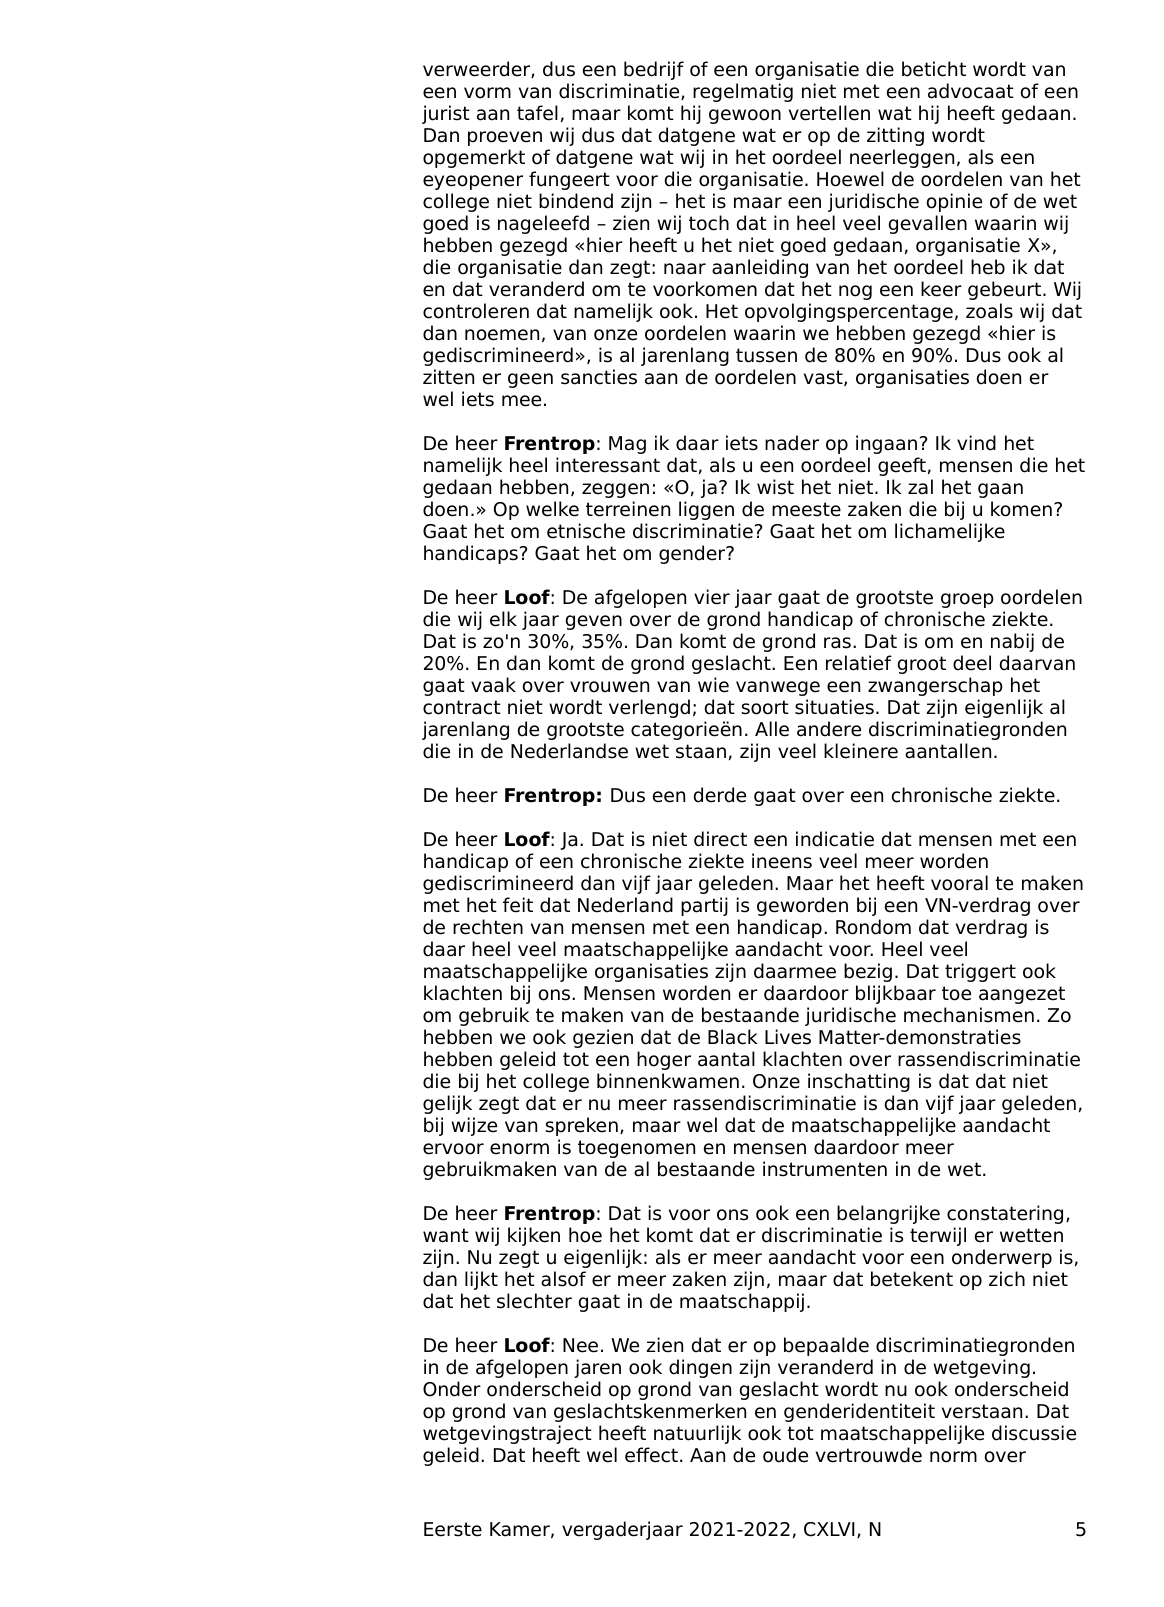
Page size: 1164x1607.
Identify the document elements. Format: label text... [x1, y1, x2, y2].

text De heer Loof: Nee. We zien dat er op bepaalde discriminatiegronden in de afgelopen jaren ook dingen zijn veranderd in de wetgeving. Onder onderscheid op grond van geslacht wordt nu ook onderscheid op grond van geslachtskenmerken en genderidentiteit verstaan. Dat wetgevingstraject heeft natuurlijk ook tot maatschappelijke discussie geleid. Dat heeft wel effect. Aan de oude vertrouwde norm over [422, 1335, 1087, 1467]
text De heer Loof: Ja. Dat is niet direct een indicatie dat mensen met een handicap of een chronische ziekte ineens veel meer worden gediscrimineerd dan vijf jaar geleden. Maar het heeft vooral te maken met het feit dat Nederland partij is geworden bij een VN-verdrag over de rechten van mensen met een handicap. Rondom dat verdrag is daar heel veel maatschappelijke aandacht voor. Heel veel maatschappelijke organisaties zijn daarmee bezig. Dat triggert ook klachten bij ons. Mensen worden er daardoor blijkbaar toe aangezet om gebruik te maken van de bestaande juridische mechanismen. Zo hebben we ook gezien dat de Black Lives Matter-demonstraties hebben geleid tot een hoger aantal klachten over rassendiscriminatie die bij het college binnenkwamen. Onze inschatting is dat dat niet gelijk zegt dat er nu meer rassendiscriminatie is dan vijf jaar geleden, bij wijze van spreken, maar wel dat de maatschappelijke aandacht ervoor enorm is toegenomen en mensen daardoor meer gebruikmaken van de al bestaande instrumenten in de wet. [422, 829, 1087, 1181]
text De heer Frentrop: Dus een derde gaat over een chronische ziekte. [422, 785, 1087, 807]
text De heer Loof: De afgelopen vier jaar gaat de grootste groep oordelen die wij elk jaar geven over de grond handicap of chronische ziekte. Dat is zo'n 30%, 35%. Dan komt de grond ras. Dat is om en nabij de 20%. En dan komt de grond geslacht. Een relatief groot deel daarvan gaat vaak over vrouwen van wie vanwege een zwangerschap het contract niet wordt verlengd; dat soort situaties. Dat zijn eigenlijk al jarenlang de grootste categorieën. Alle andere discriminatiegronden die in de Nederlandse wet staan, zijn veel kleinere aantallen. [422, 587, 1087, 763]
text De heer Frentrop: Dat is voor ons ook een belangrijke constatering, want wij kijken hoe het komt dat er discriminatie is terwijl er wetten zijn. Nu zegt u eigenlijk: als er meer aandacht voor een onderwerp is, dan lijkt het alsof er meer zaken zijn, maar dat betekent op zich niet dat het slechter gaat in de maatschappij. [422, 1203, 1087, 1313]
text De heer Frentrop: Mag ik daar iets nader op ingaan? Ik vind het namelijk heel interessant dat, als u een oordeel geeft, mensen die het gedaan hebben, zeggen: «O, ja? Ik wist het niet. Ik zal het gaan doen.» Op welke terreinen liggen de meeste zaken die bij u komen? Gaat het om etnische discriminatie? Gaat het om lichamelijke handicaps? Gaat het om gender? [422, 433, 1087, 565]
text verweerder, dus een bedrijf of een organisatie die beticht wordt van een vorm van discriminatie, regelmatig niet met een advocaat of een jurist aan tafel, maar komt hij gewoon vertellen wat hij heeft gedaan. Dan proeven wij dus dat datgene wat er op de zitting wordt opgemerkt of datgene wat wij in het oordeel neerleggen, als een eyeopener fungeert voor die organisatie. Hoewel de oordelen van het college niet bindend zijn – het is maar een juridische opinie of de wet goed is nageleefd – zien wij toch dat in heel veel gevallen waarin wij hebben gezegd «hier heeft u het niet goed gedaan, organisatie X», die organisatie dan zegt: naar aanleiding van het oordeel heb ik dat en dat veranderd om te voorkomen dat het nog een keer gebeurt. Wij controleren dat namelijk ook. Het opvolgingspercentage, zoals wij dat dan noemen, van onze oordelen waarin we hebben gezegd «hier is gediscrimineerd», is al jarenlang tussen de 80% en 90%. Dus ook al zitten er geen sancties aan de oordelen vast, organisaties doen er wel iets mee. [422, 59, 1087, 411]
